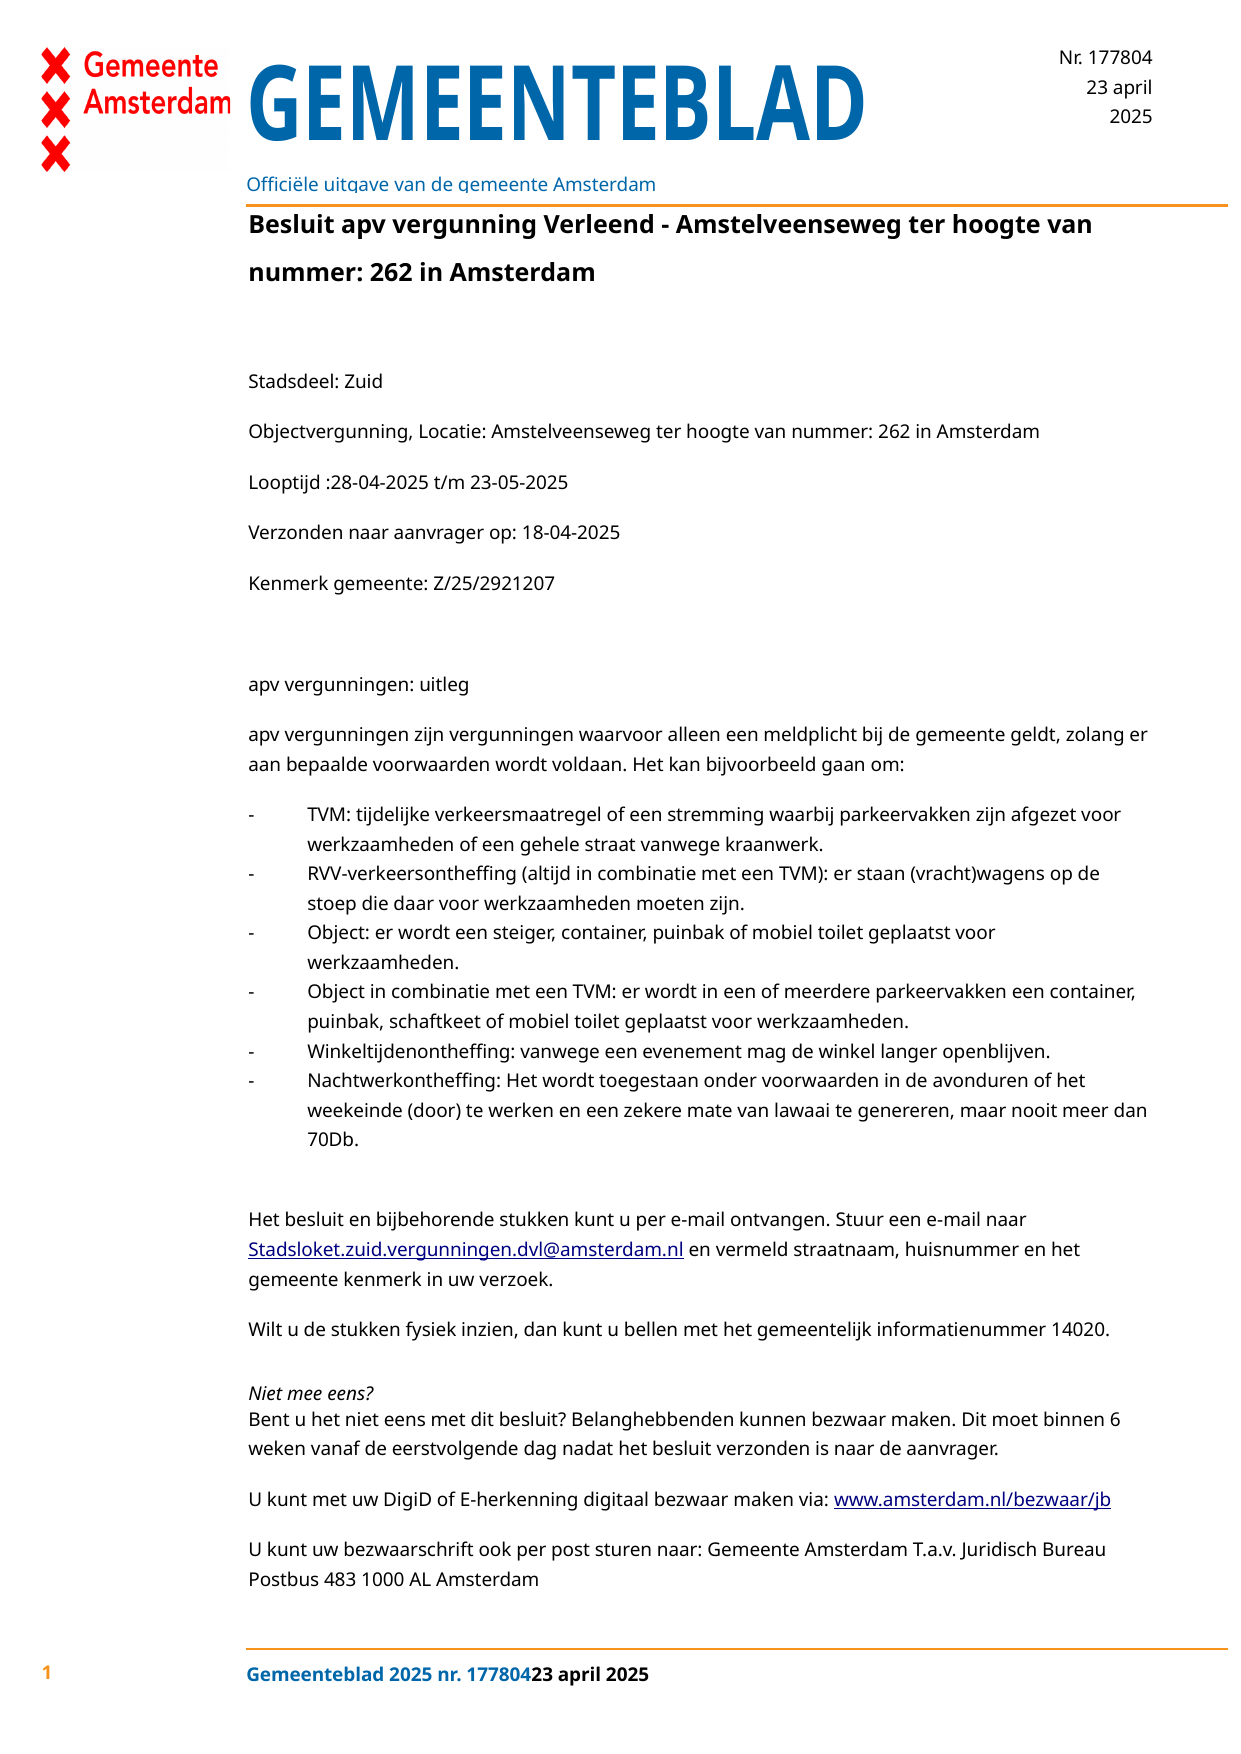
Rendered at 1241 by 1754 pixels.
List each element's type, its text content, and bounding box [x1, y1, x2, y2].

text Kenmerk gemeente: Z/25/2921207 [248, 570, 1152, 596]
text Niet mee eens? [248, 1380, 1152, 1406]
list Winkeltijdenontheffing: vanwege een evenement mag de winkel langer openblijven. [248, 1038, 1152, 1064]
list TVM: tijdelijke verkeersmaatregel of een stremming waarbij parkeervakken zijn afgezet voor werkzaamheden of een gehele straat vanwege kraanwerk. [248, 801, 1152, 857]
text apv vergunningen zijn vergunningen waarvoor alleen een meldplicht bij de gemeente geldt, zolang er aan bepaalde voorwaarden wordt voldaan. Het kan bijvoorbeeld gaan om: [248, 721, 1152, 777]
text Stadsdeel: Zuid [248, 368, 1152, 394]
list RVV-verkeersontheffing (altijd in combinatie met een TVM): er staan (vracht)wagens op de stoep die daar voor werkzaamheden moeten zijn. [248, 860, 1152, 916]
list Object in combinatie met een TVM: er wordt in een of meerdere parkeervakken een container, puinbak, schaftkeet of mobiel toilet geplaatst voor werkzaamheden. [248, 979, 1152, 1034]
text Bent u het niet eens met dit besluit? Belanghebbenden kunnen bezwaar maken. Dit moet binnen 6 weken vanaf de eerstvolgende dag nadat het besluit verzonden is naar de aanvrager. [248, 1406, 1152, 1461]
text Objectvergunning, Locatie: Amstelveenseweg ter hoogte van nummer: 262 in Amsterdam [248, 419, 1152, 444]
list Nachtwerkontheffing: Het wordt toegestaan onder voorwaarden in de avonduren of het weekeinde (door) te werken en een zekere mate van lawaai te genereren, maar nooit meer dan 70Db. [248, 1067, 1152, 1152]
text Looptijd :28-04-2025 t/m 23-05-2025 [248, 469, 1152, 495]
text Wilt u de stukken fysiek inzien, dan kunt u bellen met het gemeentelijk informatienummer 14020. [248, 1316, 1152, 1342]
text U kunt met uw DigiD of E-herkenning digitaal bezwaar maken via: www.amsterdam.nl/bezwaar/jb [248, 1486, 1152, 1512]
text Verzonden naar aanvrager op: 18-04-2025 [248, 519, 1152, 545]
text Besluit apv vergunning Verleend - Amstelveenseweg ter hoogte van nummer: 262 in Amsterdam [248, 207, 1152, 288]
list Object: er wordt een steiger, container, puinbak of mobiel toilet geplaatst voor werkzaamheden. [248, 919, 1152, 975]
text U kunt uw bezwaarschrift ook per post sturen naar: Gemeente Amsterdam T.a.v. Juridisch Bureau Postbus 483 1000 AL Amsterdam [248, 1536, 1152, 1592]
text Het besluit en bijbehorende stukken kunt u per e-mail ontvangen. Stuur een e-mail naar Stadsloket.zuid.vergunningen.dvl@amsterdam.nl en vermeld straatnaam, huisnummer en het gemeente kenmerk in uw verzoek. [248, 1207, 1152, 1292]
text apv vergunningen: uitleg [248, 671, 1152, 697]
picture [41, 47, 231, 172]
